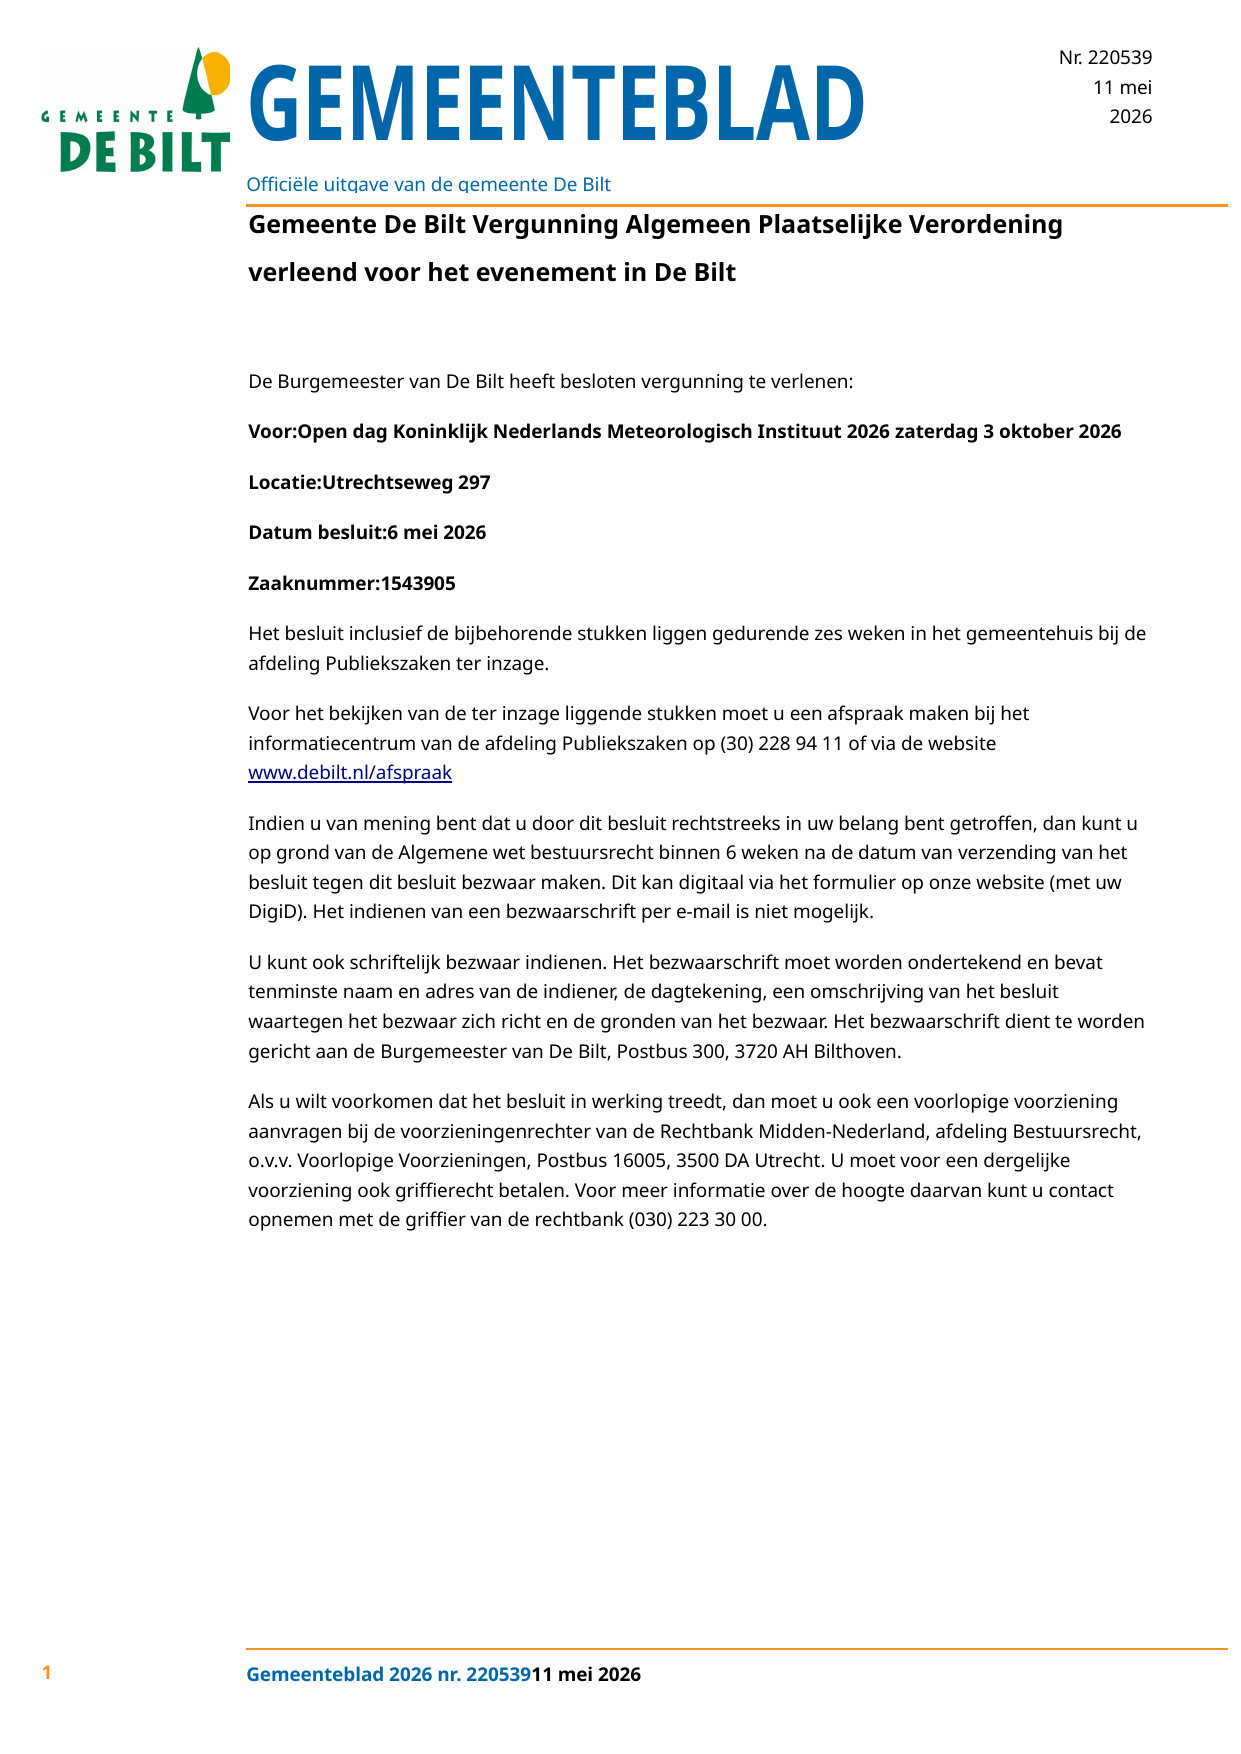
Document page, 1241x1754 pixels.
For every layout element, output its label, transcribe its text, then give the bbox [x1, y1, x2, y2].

picture [41, 47, 231, 172]
text U kunt ook schriftelijk bezwaar indienen. Het bezwaarschrift moet worden ondertekend en bevat tenminste naam en adres van de indiener, de dagtekening, een omschrijving van het besluit waartegen het bezwaar zich richt en de gronden van het bezwaar. Het bezwaarschrift dient te worden gericht aan de Burgemeester van De Bilt, Postbus 300, 3720 AH Bilthoven. [248, 949, 1152, 1064]
text Zaaknummer:1543905 [248, 570, 1152, 596]
text Indien u van mening bent dat u door dit besluit rechtstreeks in uw belang bent getroffen, dan kunt u op grond van de Algemene wet bestuursrecht binnen 6 weken na de datum van verzending van het besluit tegen dit besluit bezwaar maken. Dit kan digitaal via het formulier op onze website (met uw DigiD). Het indienen van een bezwaarschrift per e-mail is niet mogelijk. [248, 810, 1152, 924]
text De Burgemeester van De Bilt heeft besloten vergunning te verlenen: [248, 368, 1152, 394]
text Voor:Open dag Koninklijk Nederlands Meteorologisch Instituut 2026 zaterdag 3 oktober 2026 [248, 419, 1152, 444]
text Als u wilt voorkomen dat het besluit in werking treedt, dan moet u ook een voorlopige voorziening aanvragen bij de voorzieningenrechter van de Rechtbank Midden-Nederland, afdeling Bestuursrecht, o.v.v. Voorlopige Voorzieningen, Postbus 16005, 3500 DA Utrecht. U moet voor een dergelijke voorziening ook griffierecht betalen. Voor meer informatie over de hoogte daarvan kunt u contact opnemen met de griffier van de rechtbank (030) 223 30 00. [248, 1088, 1152, 1232]
text Voor het bekijken van de ter inzage liggende stukken moet u een afspraak maken bij het informatiecentrum van de afdeling Publiekszaken op (30) 228 94 11 of via de website www.debilt.nl/afspraak [248, 700, 1152, 785]
text Gemeente De Bilt Vergunning Algemeen Plaatselijke Verordening verleend voor het evenement in De Bilt [248, 207, 1152, 288]
text Datum besluit:6 mei 2026 [248, 519, 1152, 545]
text Het besluit inclusief de bijbehorende stukken liggen gedurende zes weken in het gemeentehuis bij de afdeling Publiekszaken ter inzage. [248, 620, 1152, 676]
text Locatie:Utrechtseweg 297 [248, 469, 1152, 495]
